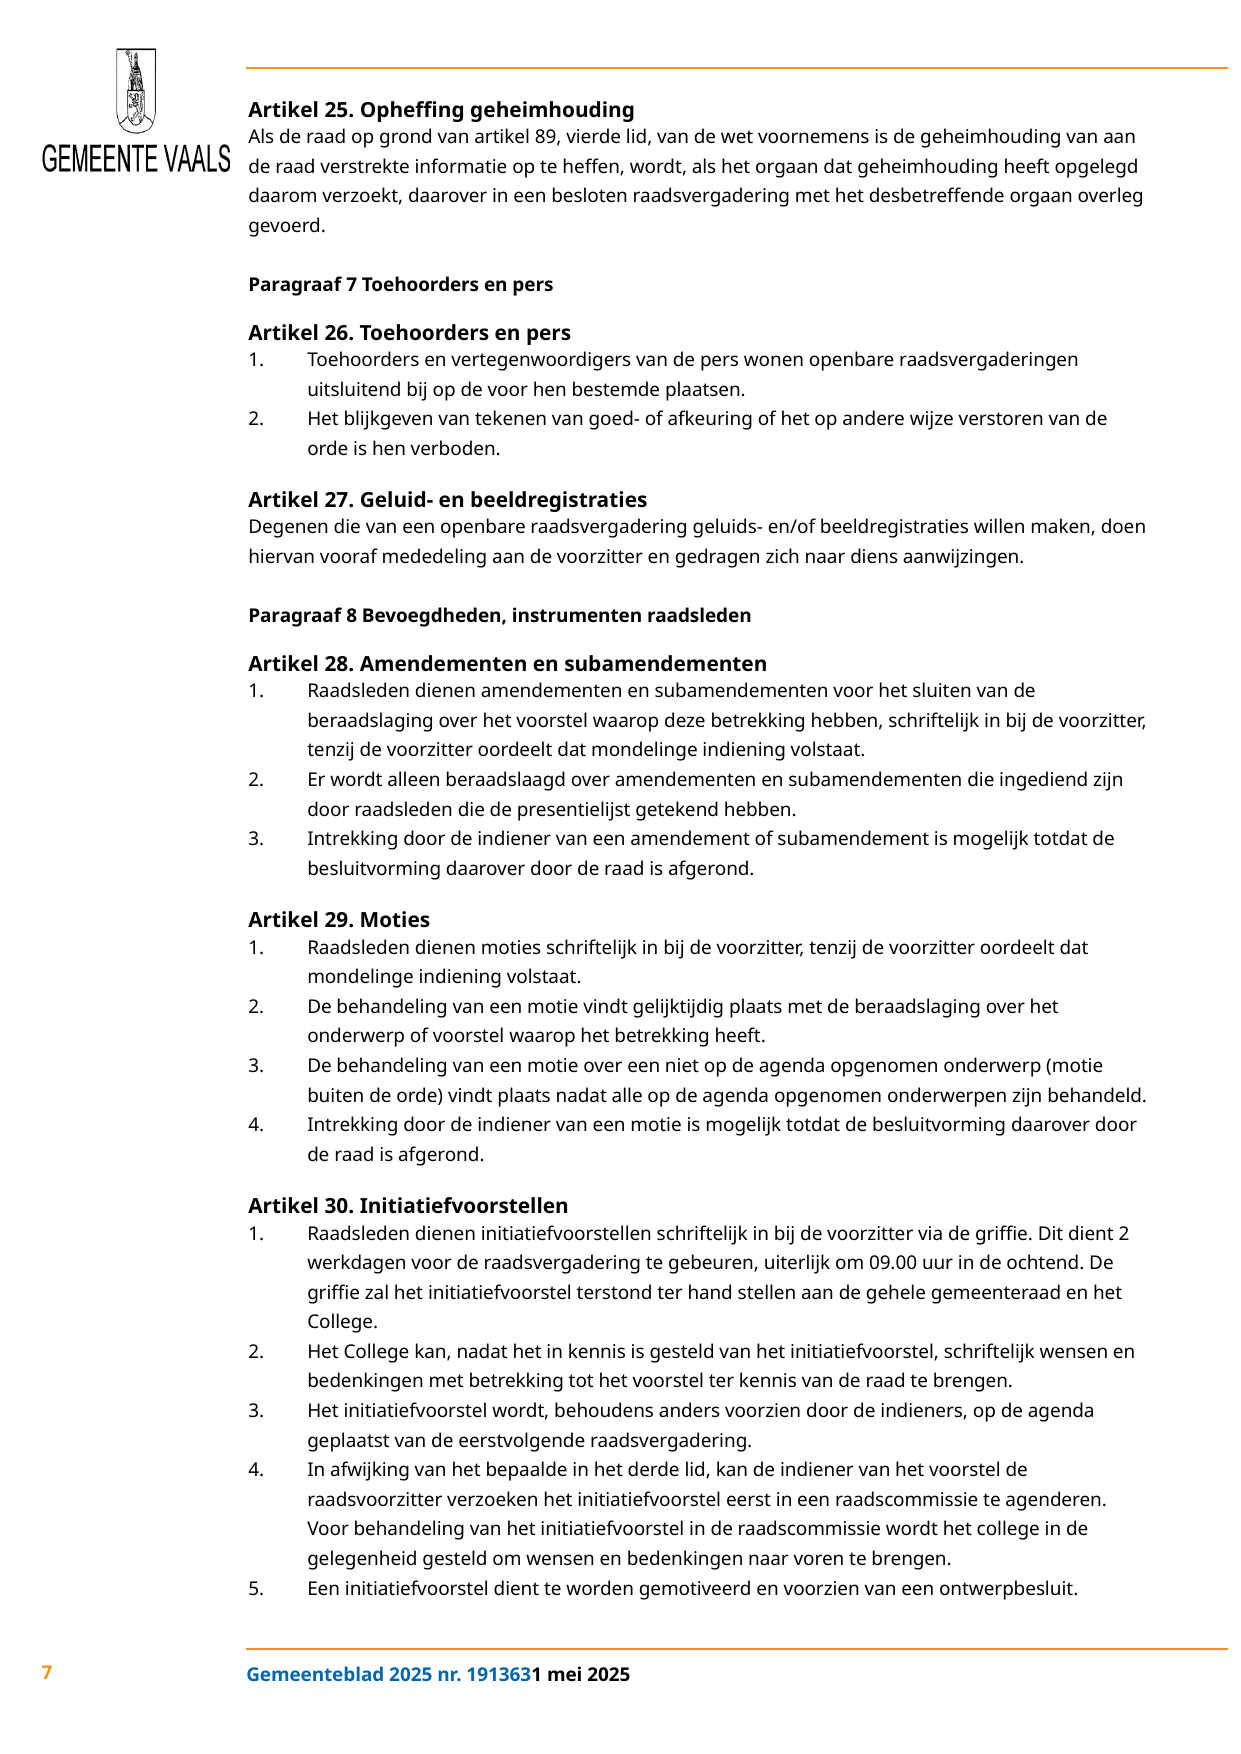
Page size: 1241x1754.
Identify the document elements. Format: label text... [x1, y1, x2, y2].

text Artikel 28. Amendementen en subamendementen [248, 649, 1152, 677]
list In afwijking van het bepaalde in het derde lid, kan de indiener van het voorstel de raadsvoorzitter verzoeken het initiatiefvoorstel eerst in een raadscommissie te agenderen. Voor behandeling van het initiatiefvoorstel in de raadscommissie wordt het college in de gelegenheid gesteld om wensen en bedenkingen naar voren te brengen. [248, 1456, 1152, 1571]
list Het initiatiefvoorstel wordt, behoudens anders voorzien door de indieners, op de agenda geplaatst van de eerstvolgende raadsvergadering. [248, 1397, 1152, 1453]
list Het blijkgeven van tekenen van goed- of afkeuring of het op andere wijze verstoren van de orde is hen verboden. [248, 405, 1152, 461]
text Paragraaf 7 Toehoorders en pers [248, 271, 1152, 297]
list Intrekking door de indiener van een motie is mogelijk totdat de besluitvorming daarover door de raad is afgerond. [248, 1111, 1152, 1167]
list Intrekking door de indiener van een amendement of subamendement is mogelijk totdat de besluitvorming daarover door de raad is afgerond. [248, 825, 1152, 881]
text Artikel 25. Opheffing geheimhouding [248, 95, 1152, 123]
text Paragraaf 8 Bevoegdheden, instrumenten raadsleden [248, 602, 1152, 628]
text Artikel 26. Toehoorders en pers [248, 318, 1152, 346]
list Er wordt alleen beraadslaagd over amendementen en subamendementen die ingediend zijn door raadsleden die de presentielijst getekend hebben. [248, 766, 1152, 822]
text Als de raad op grond van artikel 89, vierde lid, van de wet voornemens is de geheimhouding van aan de raad verstrekte informatie op te heffen, wordt, als het orgaan dat geheimhouding heeft opgelegd daarom verzoekt, daarover in een besloten raadsvergadering met het desbetreffende orgaan overleg gevoerd. [248, 123, 1152, 238]
text Artikel 27. Geluid- en beeldregistraties [248, 485, 1152, 514]
list Raadsleden dienen initiatiefvoorstellen schriftelijk in bij de voorzitter via de griffie. Dit dient 2 werkdagen voor de raadsvergadering te gebeuren, uiterlijk om 09.00 uur in de ochtend. De griffie zal het initiatiefvoorstel terstond ter hand stellen aan de gehele gemeenteraad en het College. [248, 1220, 1152, 1334]
list Een initiatiefvoorstel dient te worden gemotiveerd en voorzien van een ontwerpbesluit. [248, 1575, 1152, 1601]
picture [41, 47, 231, 172]
text Artikel 29. Moties [248, 905, 1152, 934]
list Raadsleden dienen amendementen en subamendementen voor het sluiten van de beraadslaging over het voorstel waarop deze betrekking hebben, schriftelijk in bij de voorzitter, tenzij de voorzitter oordeelt dat mondelinge indiening volstaat. [248, 677, 1152, 762]
list Raadsleden dienen moties schriftelijk in bij de voorzitter, tenzij de voorzitter oordeelt dat mondelinge indiening volstaat. [248, 934, 1152, 989]
text Artikel 30. Initiatiefvoorstellen [248, 1191, 1152, 1220]
list Het College kan, nadat het in kennis is gesteld van het initiatiefvoorstel, schriftelijk wensen en bedenkingen met betrekking tot het voorstel ter kennis van de raad te brengen. [248, 1338, 1152, 1393]
list Toehoorders en vertegenwoordigers van de pers wonen openbare raadsvergaderingen uitsluitend bij op de voor hen bestemde plaatsen. [248, 346, 1152, 401]
text Degenen die van een openbare raadsvergadering geluids- en/of beeldregistraties willen maken, doen hiervan vooraf mededeling aan de voorzitter en gedragen zich naar diens aanwijzingen. [248, 514, 1152, 569]
list De behandeling van een motie over een niet op de agenda opgenomen onderwerp (motie buiten de orde) vindt plaats nadat alle op de agenda opgenomen onderwerpen zijn behandeld. [248, 1052, 1152, 1107]
list De behandeling van een motie vindt gelijktijdig plaats met de beraadslaging over het onderwerp of voorstel waarop het betrekking heeft. [248, 993, 1152, 1048]
